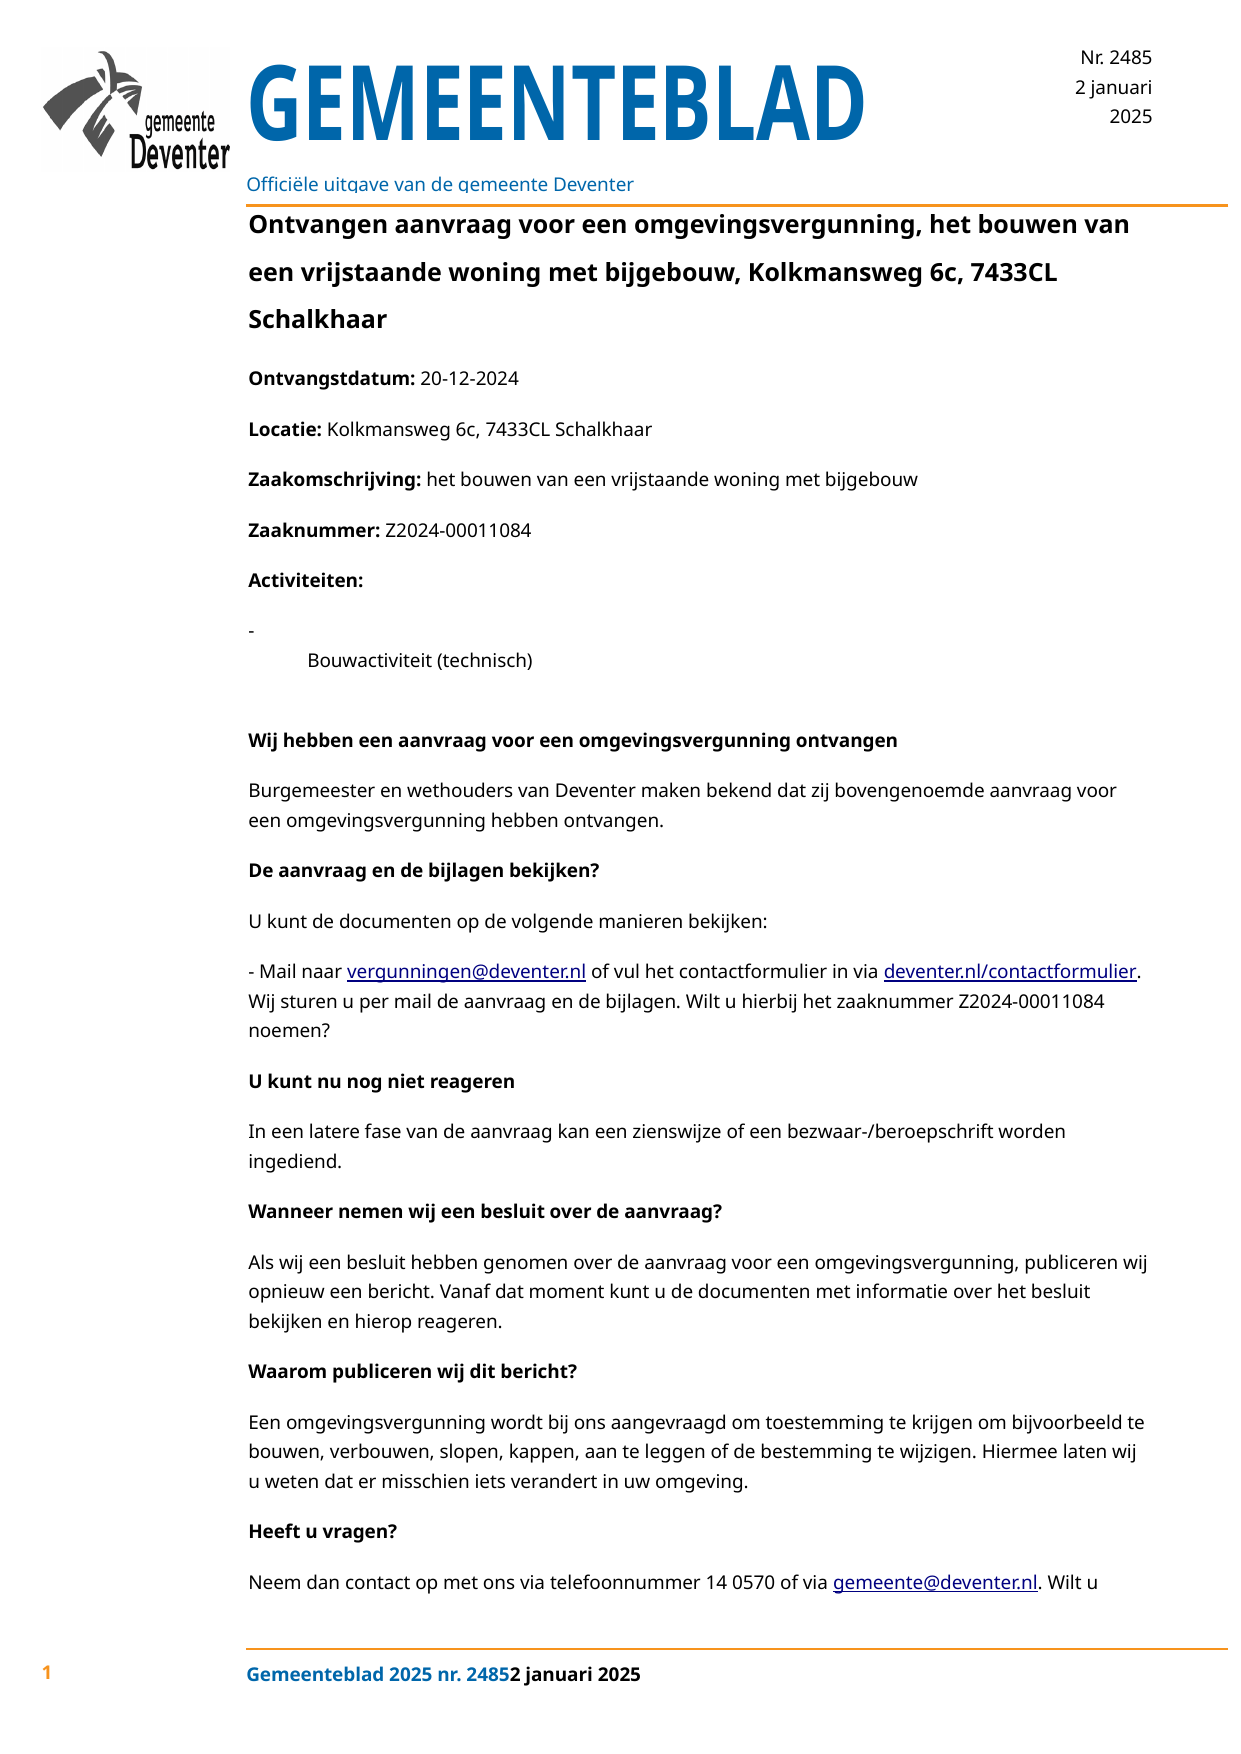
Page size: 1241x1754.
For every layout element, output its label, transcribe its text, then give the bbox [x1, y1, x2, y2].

text Heeft u vragen? [248, 1518, 1152, 1544]
text Waarom publiceren wij dit bericht? [248, 1358, 1152, 1384]
text Locatie: Kolkmansweg 6c, 7433CL Schalkhaar [248, 416, 1152, 442]
text Een omgevingsvergunning wordt bij ons aangevraagd om toestemming te krijgen om bijvoorbeeld te bouwen, verbouwen, slopen, kappen, aan te leggen of de bestemming te wijzigen. Hiermee laten wij u weten dat er misschien iets verandert in uw omgeving. [248, 1409, 1152, 1494]
text Wanneer nemen wij een besluit over de aanvraag? [248, 1198, 1152, 1224]
text Activiteiten: [248, 567, 1152, 593]
text U kunt nu nog niet reageren [248, 1068, 1152, 1094]
text De aanvraag en de bijlagen bekijken? [248, 858, 1152, 883]
text Ontvangen aanvraag voor een omgevingsvergunning, het bouwen van een vrijstaande woning met bijgebouw, Kolkmansweg 6c, 7433CL Schalkhaar [248, 207, 1152, 336]
text - Mail naar vergunningen@deventer.nl of vul het contactformulier in via deventer.nl/contactformulier. Wij sturen u per mail de aanvraag en de bijlagen. Wilt u hierbij het zaaknummer Z2024-00011084 noemen? [248, 958, 1152, 1043]
text Zaakomschrijving: het bouwen van een vrijstaande woning met bijgebouw [248, 466, 1152, 492]
text Wij hebben een aanvraag voor een omgevingsvergunning ontvangen [248, 727, 1152, 753]
text Ontvangstdatum: 20-12-2024 [248, 366, 1152, 391]
text In een latere fase van de aanvraag kan een zienswijze of een bezwaar-/beroepschrift worden ingediend. [248, 1118, 1152, 1174]
picture [41, 47, 231, 172]
text Als wij een besluit hebben genomen over de aanvraag voor een omgevingsvergunning, publiceren wij opnieuw een bericht. Vanaf dat moment kunt u de documenten met informatie over het besluit bekijken en hierop reageren. [248, 1249, 1152, 1334]
list Bouwactiviteit (technisch) [248, 647, 1152, 673]
text Zaaknummer: Z2024-00011084 [248, 517, 1152, 542]
text U kunt de documenten op de volgende manieren bekijken: [248, 908, 1152, 934]
text Neem dan contact op met ons via telefoonnummer 14 0570 of via gemeente@deventer.nl. Wilt u [248, 1569, 1152, 1594]
text Burgemeester en wethouders van Deventer maken bekend dat zij bovengenoemde aanvraag voor een omgevingsvergunning hebben ontvangen. [248, 778, 1152, 833]
